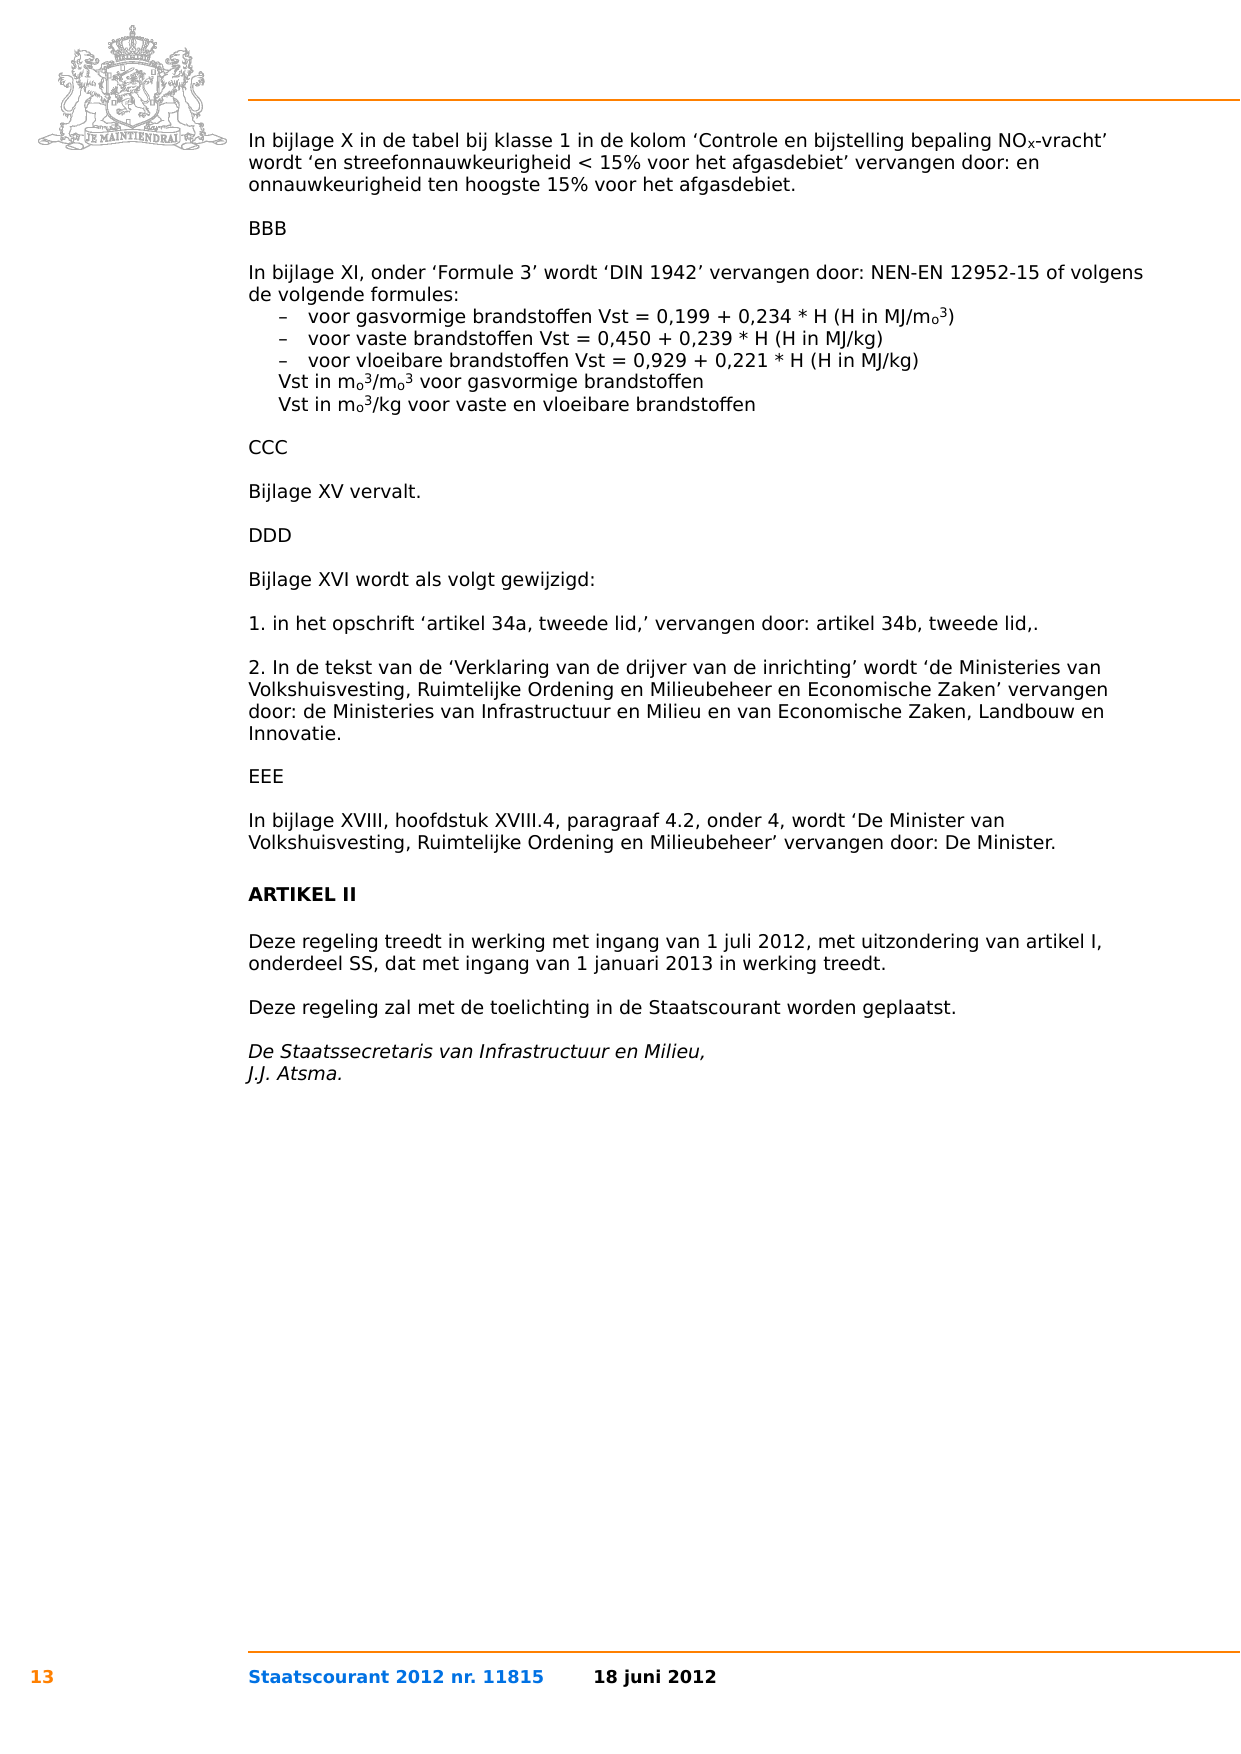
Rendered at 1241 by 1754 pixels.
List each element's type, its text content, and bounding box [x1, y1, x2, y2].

text EEE [248, 766, 1163, 788]
text DDD [248, 525, 1163, 547]
text Deze regeling treedt in werking met ingang van 1 juli 2012, met uitzondering van artikel I, onderdeel SS, dat met ingang van 1 januari 2013 in werking treedt. [248, 931, 1163, 975]
subtitle ARTIKEL II [248, 884, 1163, 906]
text 2. In de tekst van de ‘Verklaring van de drijver van de inrichting’ wordt ‘de Ministeries van Volkshuisvesting, Ruimtelijke Ordening en Milieubeheer en Economische Zaken’ vervangen door: de Ministeries van Infrastructuur en Milieu en van Economische Zaken, Landbouw en Innovatie. [248, 657, 1163, 744]
text CCC [248, 437, 1163, 459]
text In bijlage XVIII, hoofdstuk XVIII.4, paragraaf 4.2, onder 4, wordt ‘De Minister van Volkshuisvesting, Ruimtelijke Ordening en Milieubeheer’ vervangen door: De Minister. [248, 810, 1163, 854]
text 1. in het opschrift ‘artikel 34a, tweede lid,’ vervangen door: artikel 34b, tweede lid,. [248, 613, 1163, 635]
text Vst in mo3/kg voor vaste en vloeibare brandstoffen [278, 393, 1163, 415]
picture [38, 25, 227, 150]
text – voor gasvormige brandstoffen Vst = 0,199 + 0,234 * H (H in MJ/mo3) [278, 306, 1163, 327]
text – voor vaste brandstoffen Vst = 0,450 + 0,239 * H (H in MJ/kg) [278, 327, 1163, 349]
text De Staatssecretaris van Infrastructuur en Milieu, J.J. Atsma. [248, 1041, 1163, 1085]
text Bijlage XV vervalt. [248, 481, 1163, 503]
text BBB [248, 218, 1163, 240]
text Deze regeling zal met de toelichting in de Staatscourant worden geplaatst. [248, 997, 1163, 1019]
text – voor vloeibare brandstoffen Vst = 0,929 + 0,221 * H (H in MJ/kg) [278, 349, 1163, 371]
text In bijlage XI, onder ‘Formule 3’ wordt ‘DIN 1942’ vervangen door: NEN-EN 12952-15 of volgens de volgende formules: [248, 262, 1163, 306]
text Bijlage XVI wordt als volgt gewijzigd: [248, 569, 1163, 591]
text In bijlage X in de tabel bij klasse 1 in de kolom ‘Controle en bijstelling bepaling NOx-vracht’ wordt ‘en streefonnauwkeurigheid < 15% voor het afgasdebiet’ vervangen door: en onnauwkeurigheid ten hoogste 15% voor het afgasdebiet. [248, 130, 1163, 196]
text Vst in mo3/mo3 voor gasvormige brandstoffen [278, 371, 1163, 393]
